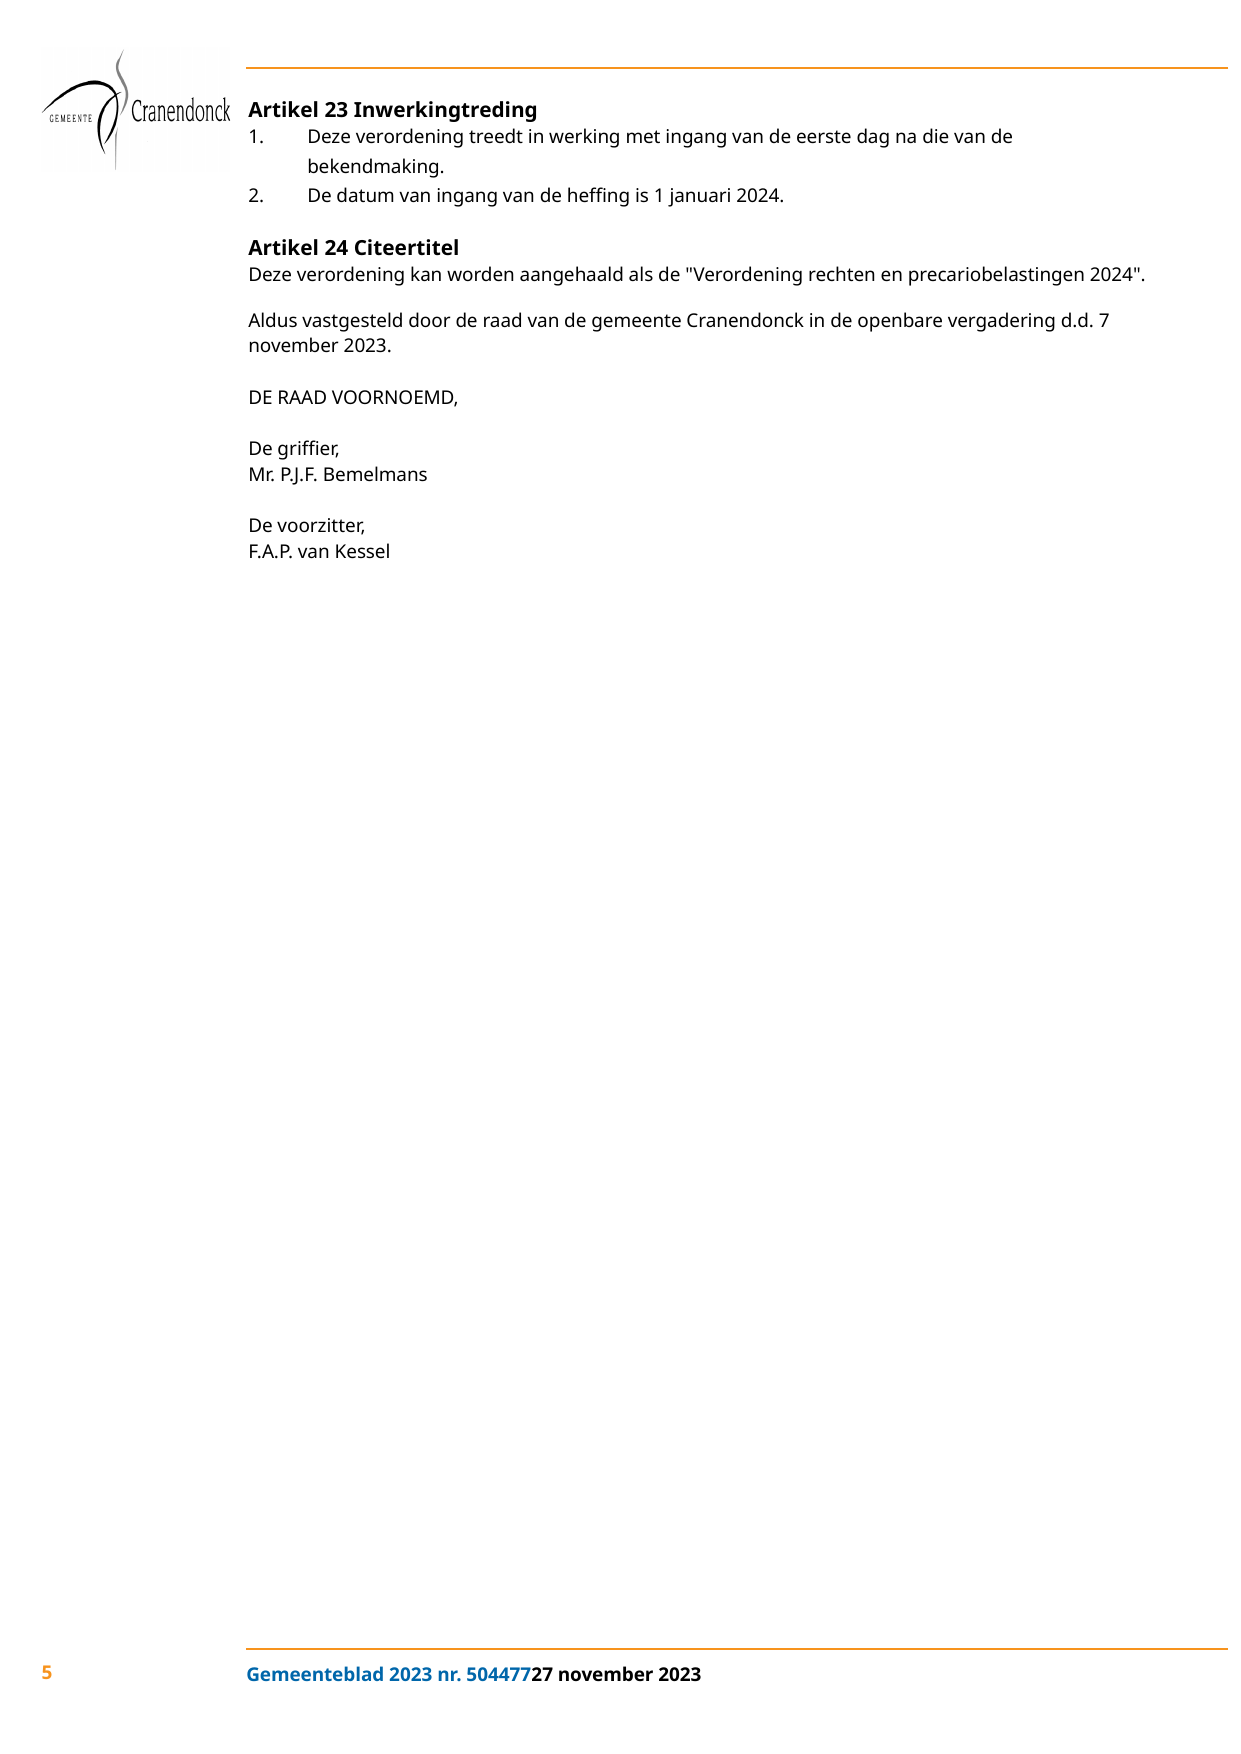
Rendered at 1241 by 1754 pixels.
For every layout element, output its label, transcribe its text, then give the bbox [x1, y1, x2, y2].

text Aldus vastgesteld door de raad van de gemeente Cranendonck in de openbare vergadering d.d. 7 november 2023. [248, 307, 1152, 358]
list De datum van ingang van de heffing is 1 januari 2024. [248, 182, 1152, 208]
text Artikel 23 Inwerkingtreding [248, 95, 1152, 123]
text Artikel 24 Citeertitel [248, 233, 1152, 261]
text De griffier, [248, 436, 1152, 461]
text Mr. P.J.F. Bemelmans [248, 461, 1152, 487]
text De voorzitter, [248, 513, 1152, 538]
picture [41, 47, 231, 172]
list Deze verordening treedt in werking met ingang van de eerste dag na die van de bekendmaking. [248, 123, 1152, 178]
text Deze verordening kan worden aangehaald als de "Verordening rechten en precariobelastingen 2024". [248, 261, 1152, 287]
text F.A.P. van Kessel [248, 538, 1152, 564]
text DE RAAD VOORNOEMD, [248, 384, 1152, 410]
